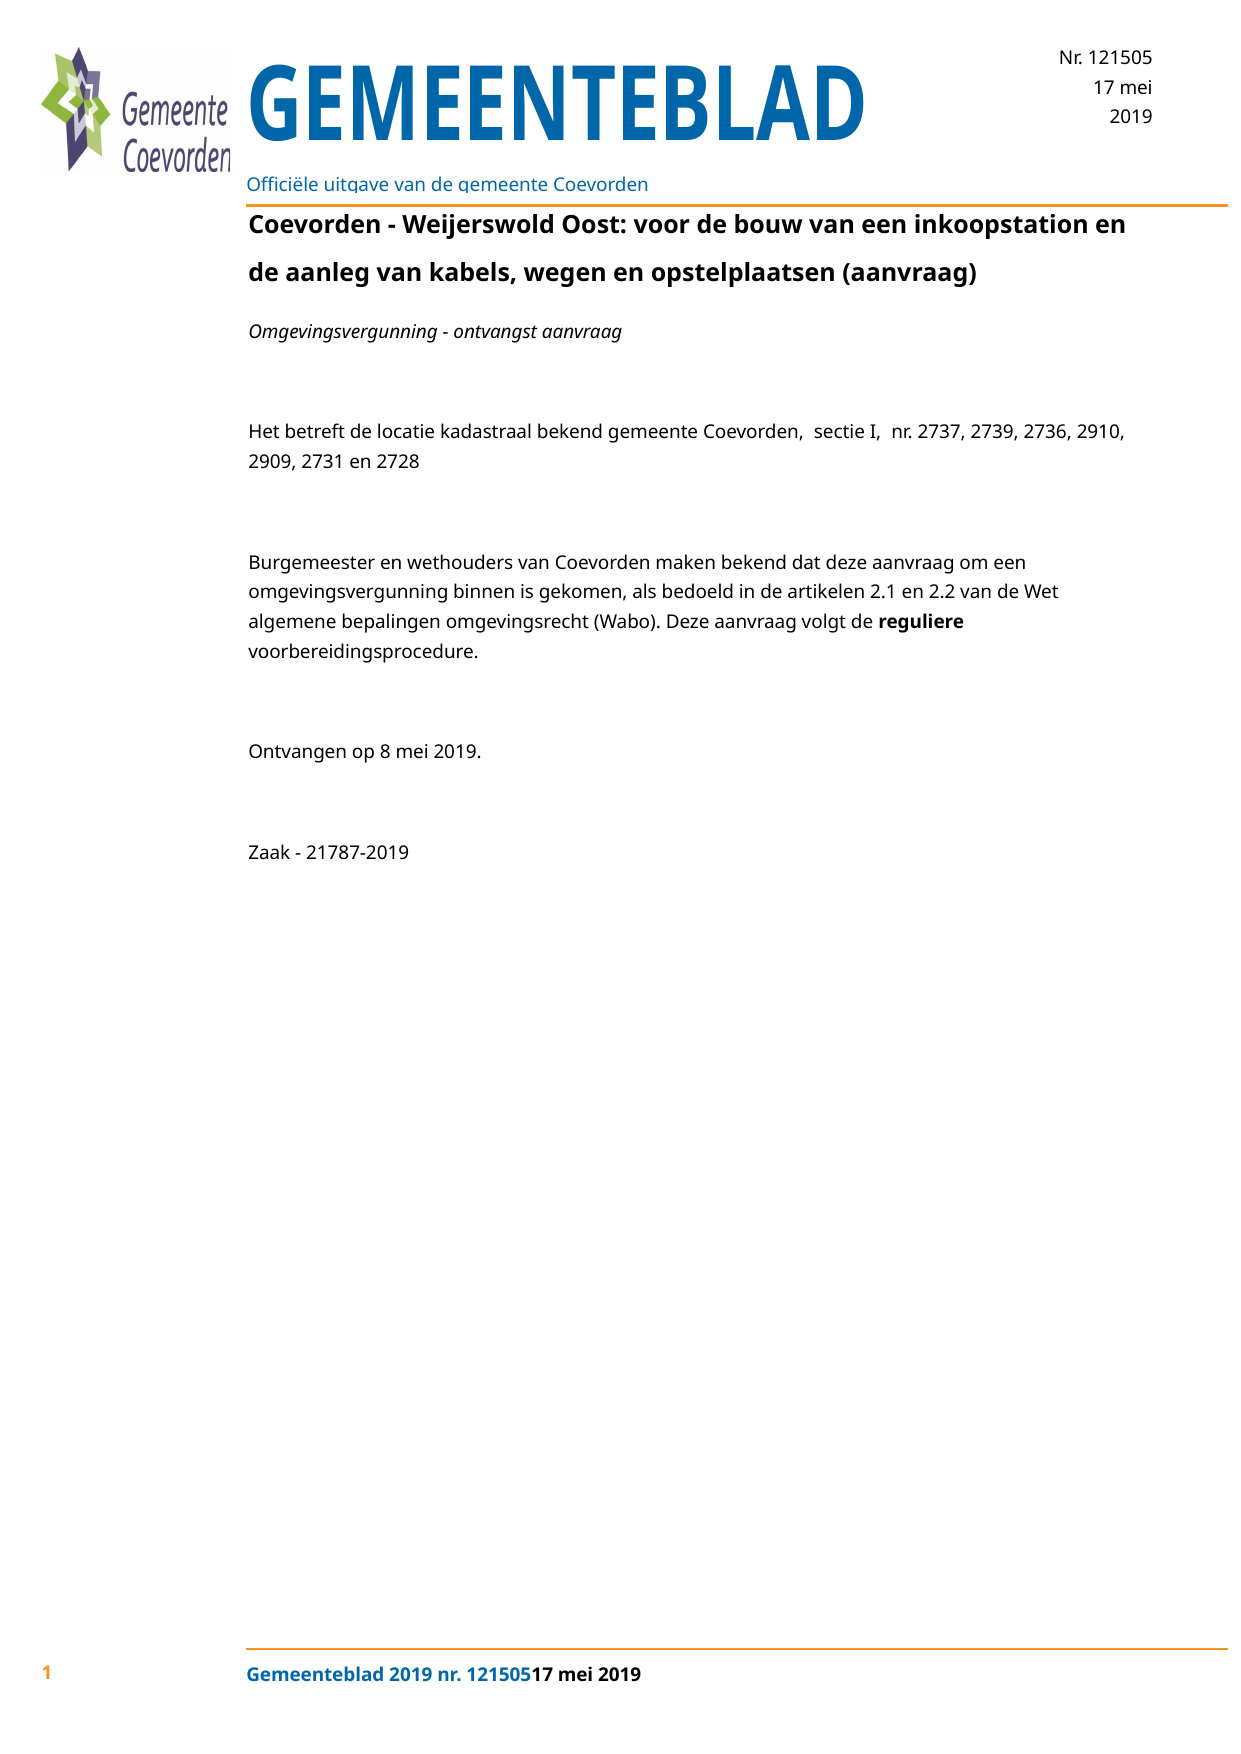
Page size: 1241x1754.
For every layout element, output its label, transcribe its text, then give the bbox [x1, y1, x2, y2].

text Coevorden - Weijerswold Oost: voor de bouw van een inkoopstation en de aanleg van kabels, wegen en opstelplaatsen (aanvraag) [248, 207, 1152, 288]
text Burgemeester en wethouders van Coevorden maken bekend dat deze aanvraag om een omgevingsvergunning binnen is gekomen, als bedoeld in de artikelen 2.1 en 2.2 van de Wet algemene bepalingen omgevingsrecht (Wabo). Deze aanvraag volgt de reguliere voorbereidingsprocedure. [248, 549, 1152, 664]
text Ontvangen op 8 mei 2019. [248, 739, 1152, 764]
text Omgevingsvergunning - ontvangst aanvraag [248, 318, 1152, 344]
text Het betreft de locatie kadastraal bekend gemeente Coevorden, sectie I, nr. 2737, 2739, 2736, 2910, 2909, 2731 en 2728 [248, 419, 1152, 474]
text Zaak - 21787-2019 [248, 839, 1152, 865]
picture [41, 47, 231, 172]
